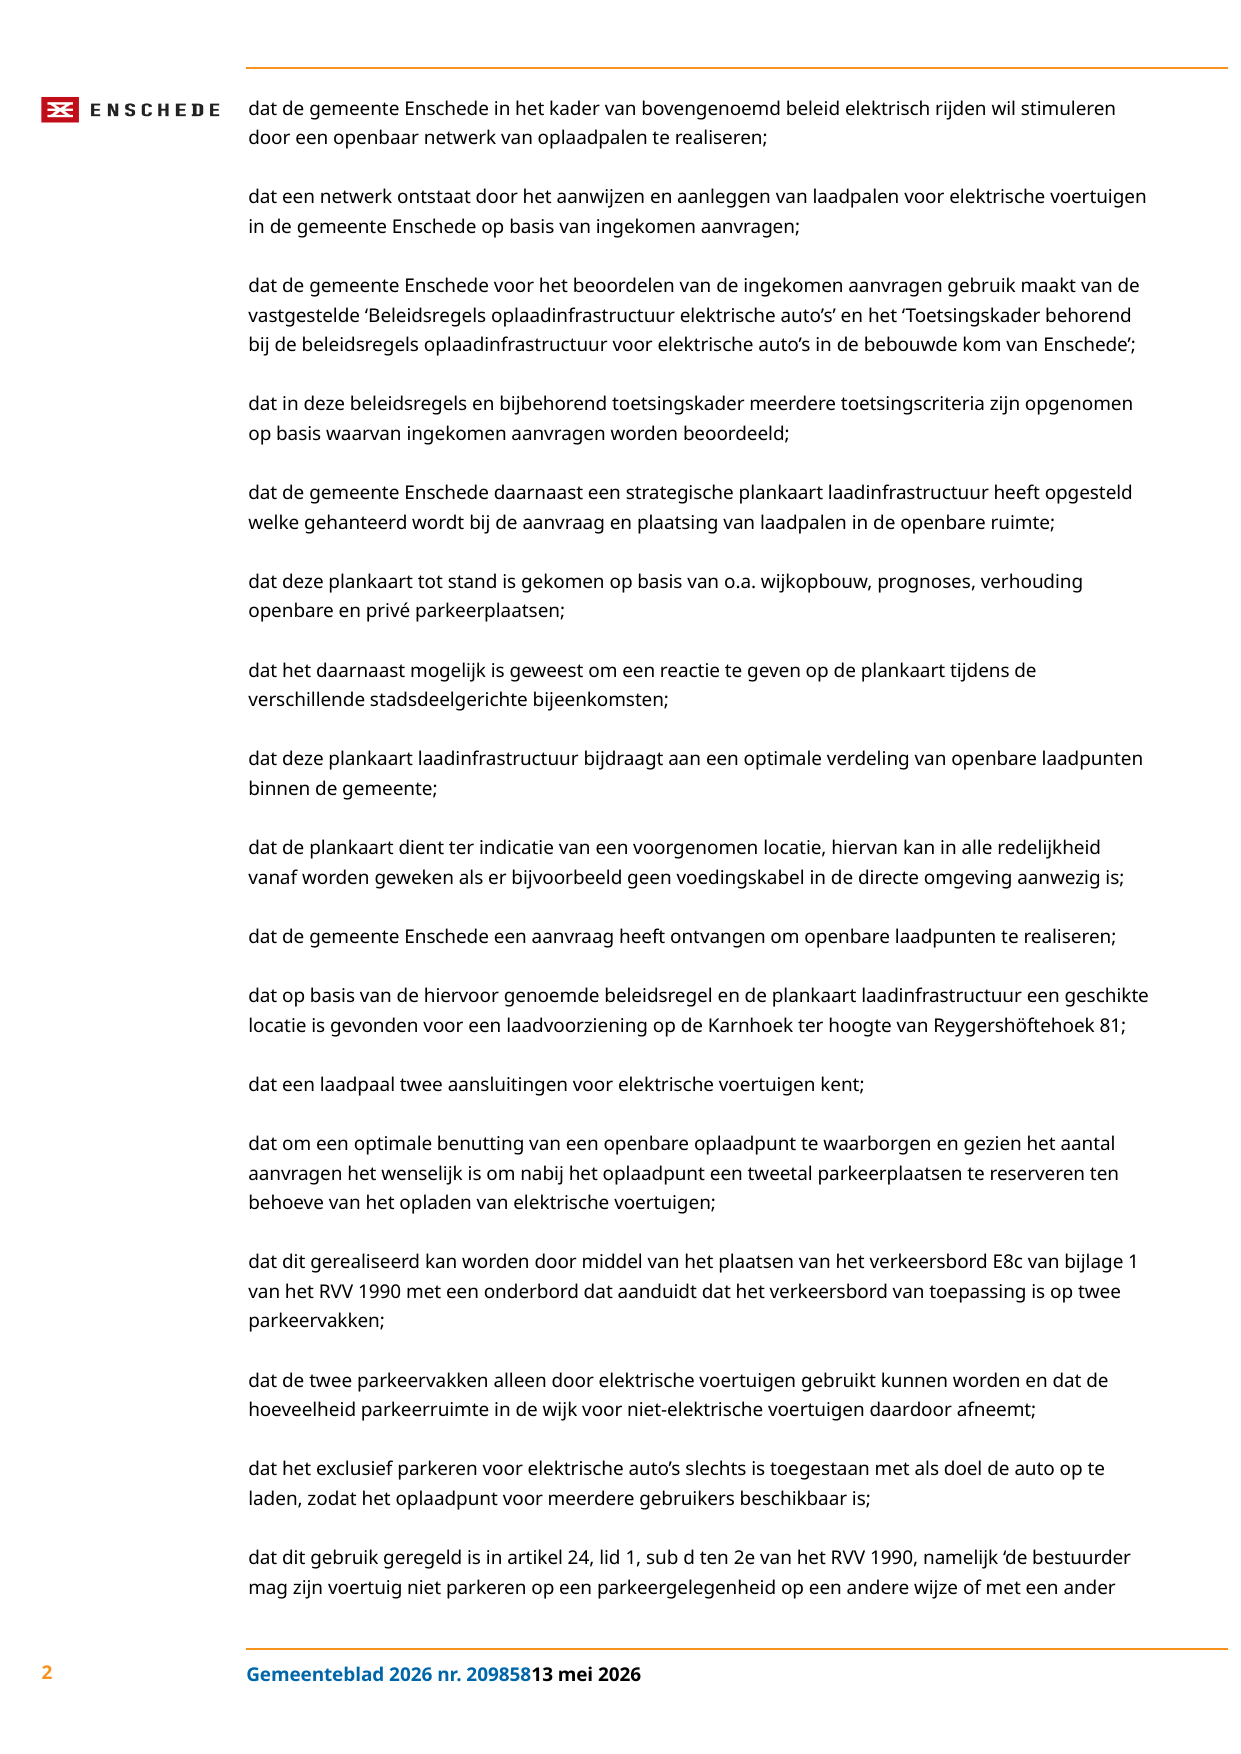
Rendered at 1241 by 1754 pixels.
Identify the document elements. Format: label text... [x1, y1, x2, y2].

text dat het daarnaast mogelijk is geweest om een reactie te geven op de plankaart tijdens de verschillende stadsdeelgerichte bijeenkomsten; [248, 657, 1152, 712]
text dat de gemeente Enschede daarnaast een strategische plankaart laadinfrastructuur heeft opgesteld welke gehanteerd wordt bij de aanvraag en plaatsing van laadpalen in de openbare ruimte; [248, 479, 1152, 535]
text dat in deze beleidsregels en bijbehorend toetsingskader meerdere toetsingscriteria zijn opgenomen op basis waarvan ingekomen aanvragen worden beoordeeld; [248, 391, 1152, 446]
text dat op basis van de hiervoor genoemde beleidsregel en de plankaart laadinfrastructuur een geschikte locatie is gevonden voor een laadvoorziening op de Karnhoek ter hoogte van Reygershöftehoek 81; [248, 982, 1152, 1038]
text dat de gemeente Enschede voor het beoordelen van de ingekomen aanvragen gebruik maakt van de vastgestelde ‘Beleidsregels oplaadinfrastructuur elektrische auto’s’ en het ‘Toetsingskader behorend bij de beleidsregels oplaadinfrastructuur voor elektrische auto’s in de bebouwde kom van Enschede’; [248, 272, 1152, 357]
text dat een laadpaal twee aansluitingen voor elektrische voertuigen kent; [248, 1071, 1152, 1097]
text dat de gemeente Enschede in het kader van bovengenoemd beleid elektrisch rijden wil stimuleren door een openbaar netwerk van oplaadpalen te realiseren; [248, 95, 1152, 150]
text dat de twee parkeervakken alleen door elektrische voertuigen gebruikt kunnen worden en dat de hoeveelheid parkeerruimte in de wijk voor niet-elektrische voertuigen daardoor afneemt; [248, 1367, 1152, 1422]
text dat de gemeente Enschede een aanvraag heeft ontvangen om openbare laadpunten te realiseren; [248, 923, 1152, 949]
text dat de plankaart dient ter indicatie van een voorgenomen locatie, hiervan kan in alle redelijkheid vanaf worden geweken als er bijvoorbeeld geen voedingskabel in de directe omgeving aanwezig is; [248, 834, 1152, 890]
text dat het exclusief parkeren voor elektrische auto’s slechts is toegestaan met als doel de auto op te laden, zodat het oplaadpunt voor meerdere gebruikers beschikbaar is; [248, 1456, 1152, 1511]
text dat dit gebruik geregeld is in artikel 24, lid 1, sub d ten 2e van het RVV 1990, namelijk ‘de bestuurder mag zijn voertuig niet parkeren op een parkeergelegenheid op een andere wijze of met een ander [248, 1544, 1152, 1600]
picture [41, 47, 231, 172]
text dat dit gerealiseerd kan worden door middel van het plaatsen van het verkeersbord E8c van bijlage 1 van het RVV 1990 met een onderbord dat aanduidt dat het verkeersbord van toepassing is op twee parkeervakken; [248, 1248, 1152, 1333]
text dat deze plankaart tot stand is gekomen op basis van o.a. wijkopbouw, prognoses, verhouding openbare en privé parkeerplaatsen; [248, 568, 1152, 623]
text dat om een optimale benutting van een openbare oplaadpunt te waarborgen en gezien het aantal aanvragen het wenselijk is om nabij het oplaadpunt een tweetal parkeerplaatsen te reserveren ten behoeve van het opladen van elektrische voertuigen; [248, 1130, 1152, 1215]
text dat deze plankaart laadinfrastructuur bijdraagt aan een optimale verdeling van openbare laadpunten binnen de gemeente; [248, 746, 1152, 801]
text dat een netwerk ontstaat door het aanwijzen en aanleggen van laadpalen voor elektrische voertuigen in de gemeente Enschede op basis van ingekomen aanvragen; [248, 183, 1152, 239]
